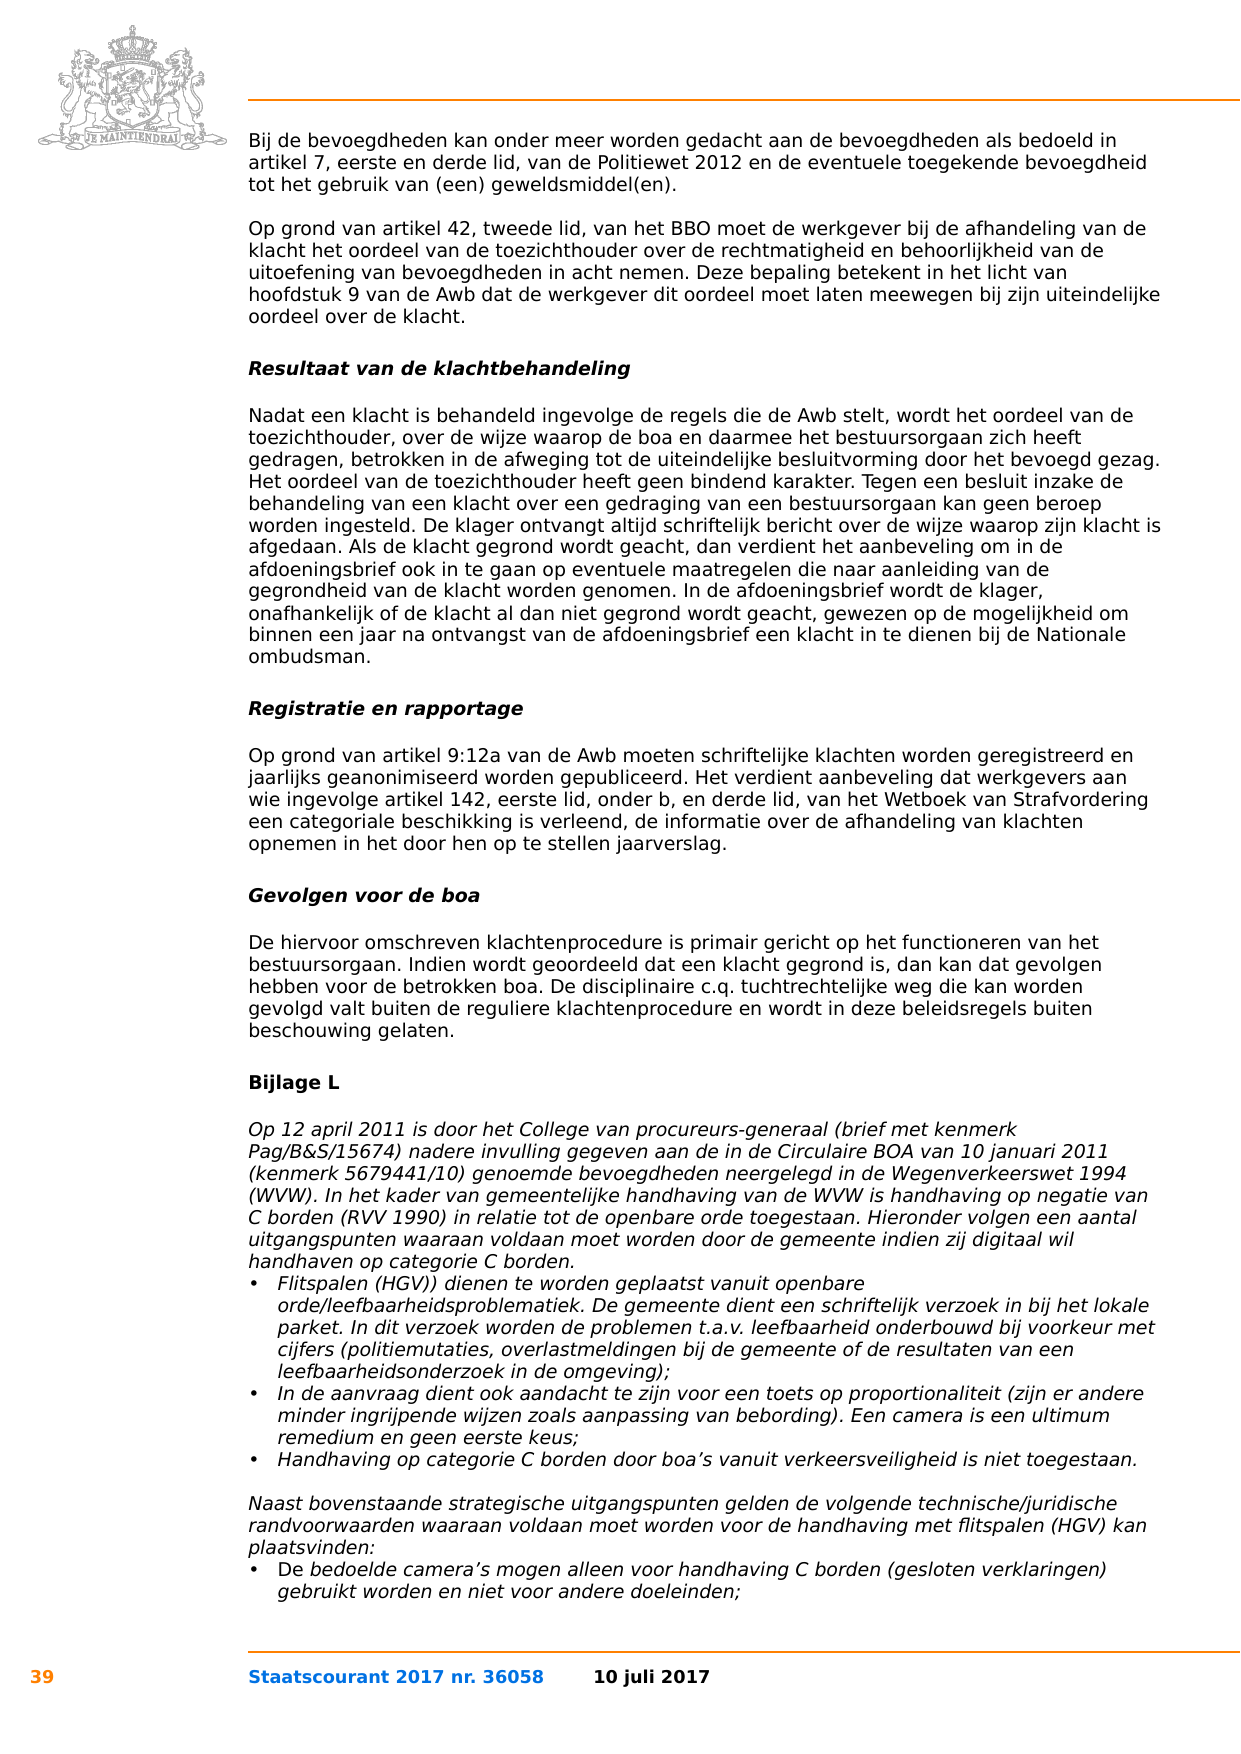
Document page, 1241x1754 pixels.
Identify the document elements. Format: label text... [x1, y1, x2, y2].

subtitle Registratie en rapportage [248, 698, 1163, 720]
text Naast bovenstaande strategische uitgangspunten gelden de volgende technische/juridische randvoorwaarden waaraan voldaan moet worden voor de handhaving met flitspalen (HGV) kan plaatsvinden: [248, 1493, 1163, 1558]
text Bij de bevoegdheden kan onder meer worden gedacht aan de bevoegdheden als bedoeld in artikel 7, eerste en derde lid, van de Politiewet 2012 en de eventuele toegekende bevoegdheid tot het gebruik van (een) geweldsmiddel(en). [248, 130, 1163, 196]
text • Flitspalen (HGV)) dienen te worden geplaatst vanuit openbare orde/leefbaarheidsproblematiek. De gemeente dient een schriftelijk verzoek in bij het lokale parket. In dit verzoek worden de problemen t.a.v. leefbaarheid onderbouwd bij voorkeur met cijfers (politiemutaties, overlastmeldingen bij de gemeente of de resultaten van een leefbaarheidsonderzoek in de omgeving); [248, 1273, 1163, 1383]
subtitle Resultaat van de klachtbehandeling [248, 358, 1163, 379]
text Op grond van artikel 42, tweede lid, van het BBO moet de werkgever bij de afhandeling van de klacht het oordeel van de toezichthouder over de rechtmatigheid en behoorlijkheid van de uitoefening van bevoegdheden in acht nemen. Deze bepaling betekent in het licht van hoofdstuk 9 van de Awb dat de werkgever dit oordeel moet laten meewegen bij zijn uiteindelijke oordeel over de klacht. [248, 218, 1163, 328]
picture [38, 25, 227, 150]
text De hiervoor omschreven klachtenprocedure is primair gericht op het functioneren van het bestuursorgaan. Indien wordt geoordeeld dat een klacht gegrond is, dan kan dat gevolgen hebben voor de betrokken boa. De disciplinaire c.q. tuchtrechtelijke weg die kan worden gevolgd valt buiten de reguliere klachtenprocedure en wordt in deze beleidsregels buiten beschouwing gelaten. [248, 932, 1163, 1042]
subtitle Gevolgen voor de boa [248, 885, 1163, 907]
text • Handhaving op categorie C borden door boa’s vanuit verkeersveiligheid is niet toegestaan. [248, 1449, 1163, 1471]
text • In de aanvraag dient ook aandacht te zijn voor een toets op proportionaliteit (zijn er andere minder ingrijpende wijzen zoals aanpassing van bebording). Een camera is een ultimum remedium en geen eerste keus; [248, 1383, 1163, 1449]
text Nadat een klacht is behandeld ingevolge de regels die de Awb stelt, wordt het oordeel van de toezichthouder, over de wijze waarop de boa en daarmee het bestuursorgaan zich heeft gedragen, betrokken in de afweging tot de uiteindelijke besluitvorming door het bevoegd gezag. Het oordeel van de toezichthouder heeft geen bindend karakter. Tegen een besluit inzake de behandeling van een klacht over een gedraging van een bestuursorgaan kan geen beroep worden ingesteld. De klager ontvangt altijd schriftelijk bericht over de wijze waarop zijn klacht is afgedaan. Als de klacht gegrond wordt geacht, dan verdient het aanbeveling om in de afdoeningsbrief ook in te gaan op eventuele maatregelen die naar aanleiding van de gegrondheid van de klacht worden genomen. In de afdoeningsbrief wordt de klager, onafhankelijk of de klacht al dan niet gegrond wordt geacht, gewezen op de mogelijkheid om binnen een jaar na ontvangst van de afdoeningsbrief een klacht in te dienen bij de Nationale ombudsman. [248, 404, 1163, 668]
text • De bedoelde camera’s mogen alleen voor handhaving C borden (gesloten verklaringen) gebruikt worden en niet voor andere doeleinden; [248, 1558, 1163, 1602]
text Op 12 april 2011 is door het College van procureurs-generaal (brief met kenmerk Pag/B&S/15674) nadere invulling gegeven aan de in de Circulaire BOA van 10 januari 2011 (kenmerk 5679441/10) genoemde bevoegdheden neergelegd in de Wegenverkeerswet 1994 (WVW). In het kader van gemeentelijke handhaving van de WVW is handhaving op negatie van C borden (RVV 1990) in relatie tot de openbare orde toegestaan. Hieronder volgen een aantal uitgangspunten waaraan voldaan moet worden door de gemeente indien zij digitaal wil handhaven op categorie C borden. [248, 1119, 1163, 1273]
subtitle Bijlage L [248, 1072, 1163, 1094]
text Op grond van artikel 9:12a van de Awb moeten schriftelijke klachten worden geregistreerd en jaarlijks geanonimiseerd worden gepubliceerd. Het verdient aanbeveling dat werkgevers aan wie ingevolge artikel 142, eerste lid, onder b, en derde lid, van het Wetboek van Strafvordering een categoriale beschikking is verleend, de informatie over de afhandeling van klachten opnemen in het door hen op te stellen jaarverslag. [248, 745, 1163, 855]
